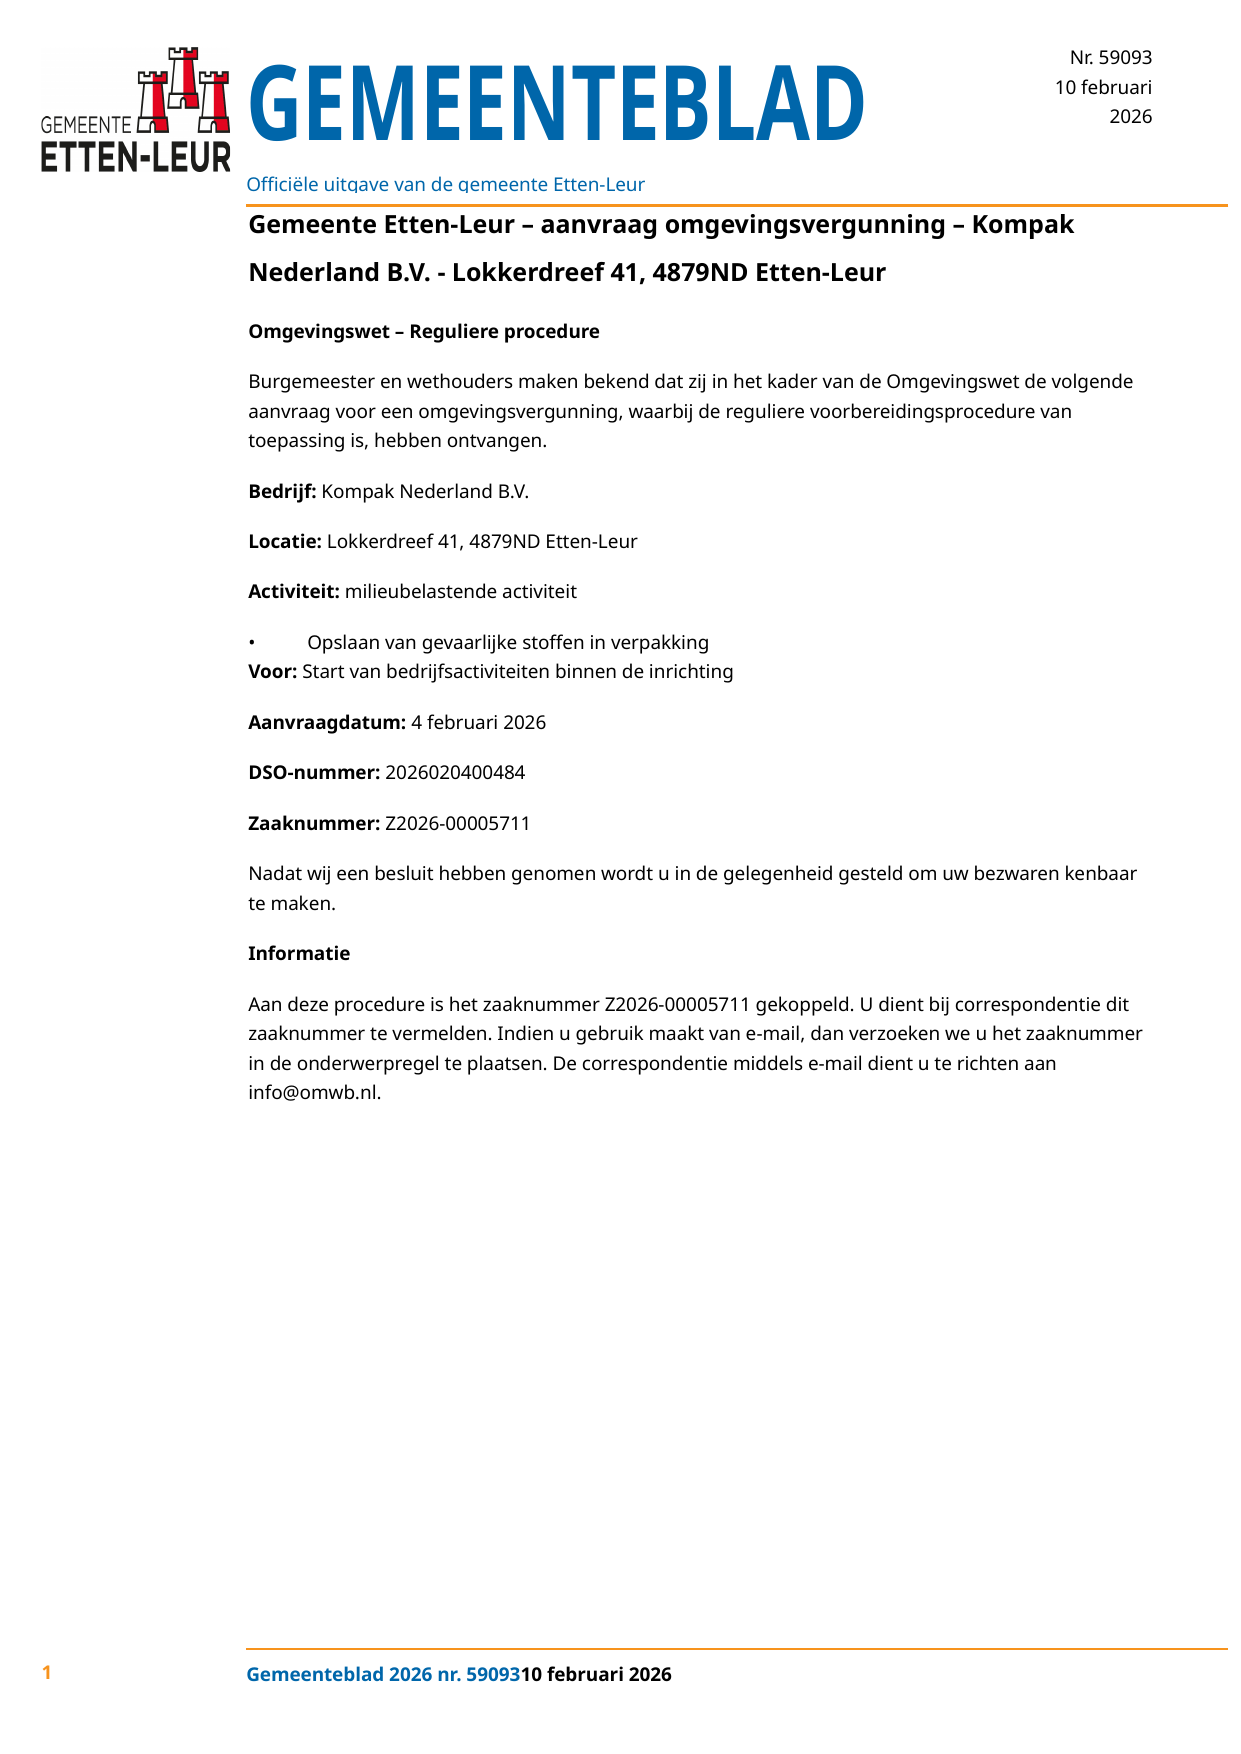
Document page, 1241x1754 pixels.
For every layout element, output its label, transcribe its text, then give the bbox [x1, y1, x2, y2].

text Nadat wij een besluit hebben genomen wordt u in de gelegenheid gesteld om uw bezwaren kenbaar te maken. [248, 860, 1152, 916]
text Zaaknummer: Z2026-00005711 [248, 810, 1152, 836]
text Informatie [248, 940, 1152, 966]
text Bedrijf: Kompak Nederland B.V. [248, 478, 1152, 504]
text Aan deze procedure is het zaaknummer Z2026-00005711 gekoppeld. U dient bij correspondentie dit zaaknummer te vermelden. Indien u gebruik maakt van e-mail, dan verzoeken we u het zaaknummer in de onderwerpregel te plaatsen. De correspondentie middels e-mail dient u te richten aan info@omwb.nl. [248, 991, 1152, 1105]
picture [41, 47, 231, 172]
text Locatie: Lokkerdreef 41, 4879ND Etten-Leur [248, 528, 1152, 554]
list Opslaan van gevaarlijke stoffen in verpakking [248, 629, 1152, 655]
text Activiteit: milieubelastende activiteit [248, 579, 1152, 604]
text Burgemeester en wethouders maken bekend dat zij in het kader van de Omgevingswet de volgende aanvraag voor een omgevingsvergunning, waarbij de reguliere voorbereidingsprocedure van toepassing is, hebben ontvangen. [248, 368, 1152, 453]
text Aanvraagdatum: 4 februari 2026 [248, 709, 1152, 735]
text Omgevingswet – Reguliere procedure [248, 318, 1152, 344]
text Gemeente Etten-Leur – aanvraag omgevingsvergunning – Kompak Nederland B.V. - Lokkerdreef 41, 4879ND Etten-Leur [248, 207, 1152, 288]
text DSO-nummer: 2026020400484 [248, 759, 1152, 785]
text Voor: Start van bedrijfsactiviteiten binnen de inrichting [248, 659, 1152, 684]
